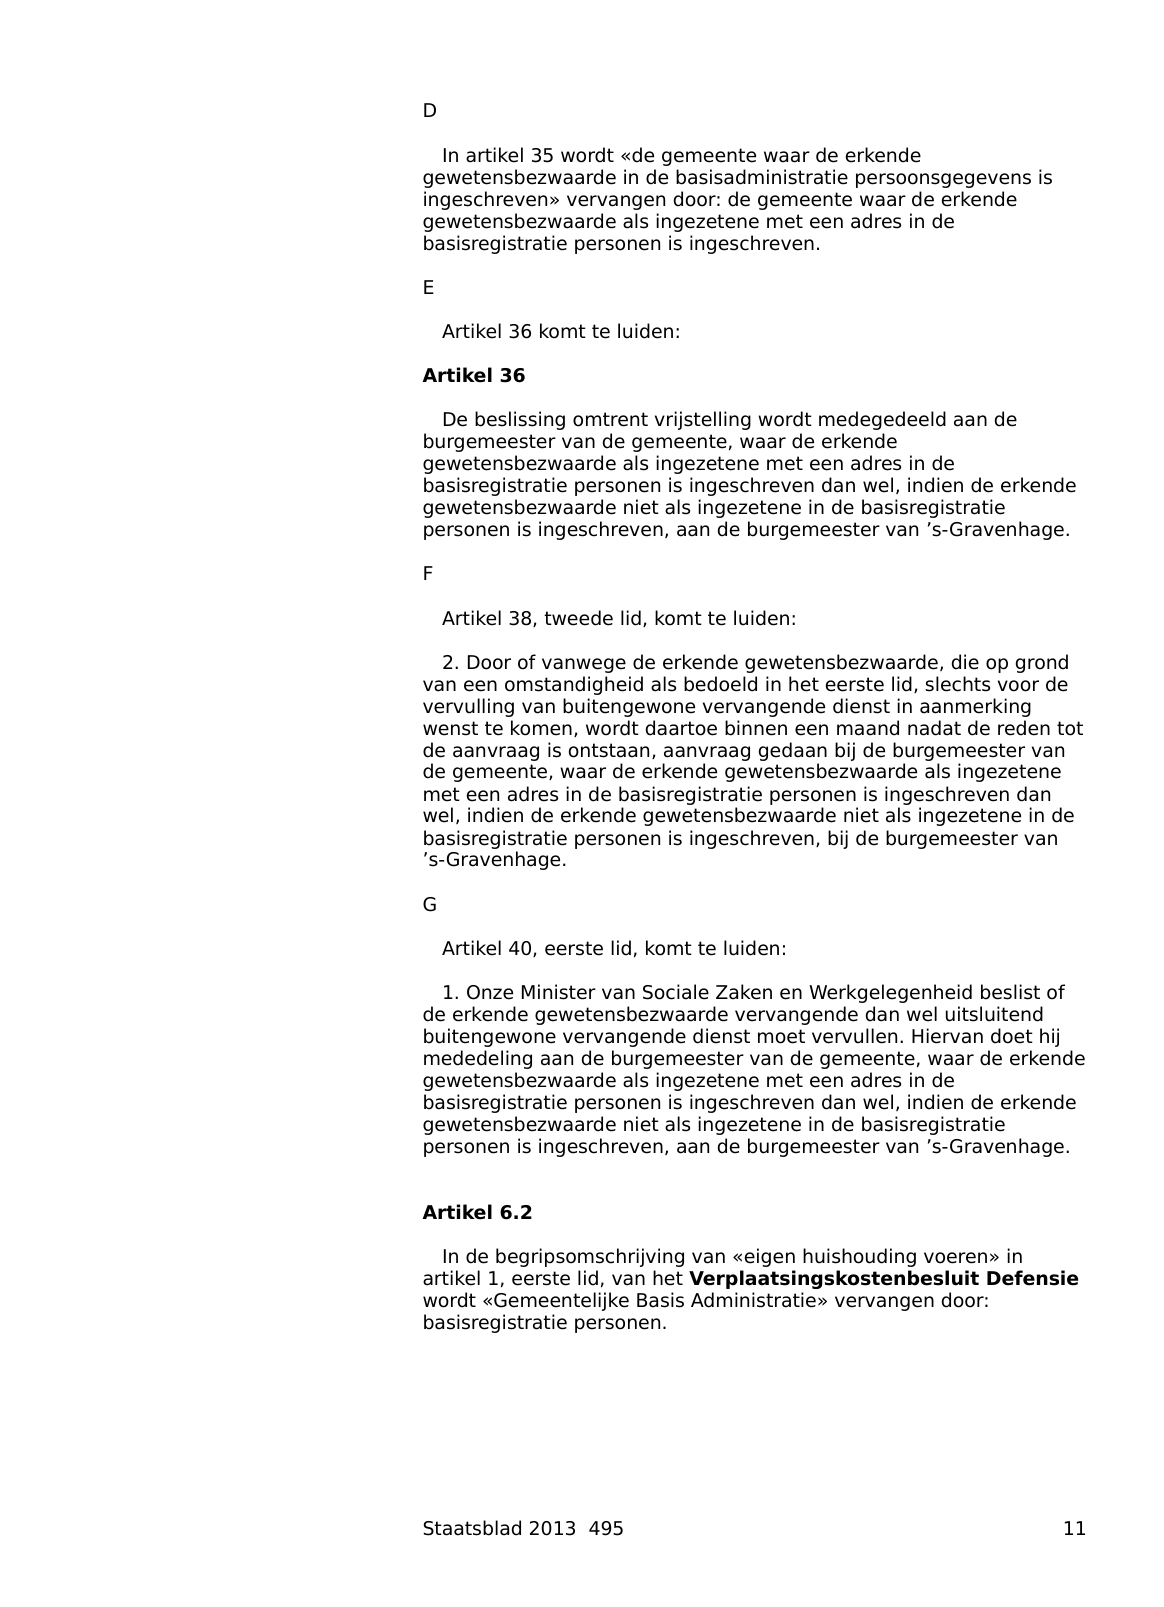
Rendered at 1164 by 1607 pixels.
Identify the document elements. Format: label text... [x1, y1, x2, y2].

text In artikel 35 wordt «de gemeente waar de erkende gewetensbezwaarde in de basisadministratie persoonsgegevens is ingeschreven» vervangen door: de gemeente waar de erkende gewetensbezwaarde als ingezetene met een adres in de basisregistratie personen is ingeschreven. [422, 144, 1087, 254]
text G [422, 893, 1087, 916]
text F [422, 563, 1087, 585]
text Artikel 36 komt te luiden: [422, 321, 1087, 343]
text 2. Door of vanwege de erkende gewetensbezwaarde, die op grond van een omstandigheid als bedoeld in het eerste lid, slechts voor de vervulling van buitengewone vervangende dienst in aanmerking wenst te komen, wordt daartoe binnen een maand nadat de reden tot de aanvraag is ontstaan, aanvraag gedaan bij de burgemeester van de gemeente, waar de erkende gewetensbezwaarde als ingezetene met een adres in de basisregistratie personen is ingeschreven dan wel, indien de erkende gewetensbezwaarde niet als ingezetene in de basisregistratie personen is ingeschreven, bij de burgemeester van ’s-Gravenhage. [422, 652, 1087, 871]
text De beslissing omtrent vrijstelling wordt medegedeeld aan de burgemeester van de gemeente, waar de erkende gewetensbezwaarde als ingezetene met een adres in de basisregistratie personen is ingeschreven dan wel, indien de erkende gewetensbezwaarde niet als ingezetene in de basisregistratie personen is ingeschreven, aan de burgemeester van ’s-Gravenhage. [422, 409, 1087, 541]
text Artikel 40, eerste lid, komt te luiden: [422, 938, 1087, 960]
text D [422, 100, 1087, 122]
text Artikel 38, tweede lid, komt te luiden: [422, 607, 1087, 629]
text 1. Onze Minister van Sociale Zaken en Werkgelegenheid beslist of de erkende gewetensbezwaarde vervangende dan wel uitsluitend buitengewone vervangende dienst moet vervullen. Hiervan doet hij mededeling aan de burgemeester van de gemeente, waar de erkende gewetensbezwaarde als ingezetene met een adres in de basisregistratie personen is ingeschreven dan wel, indien de erkende gewetensbezwaarde niet als ingezetene in de basisregistratie personen is ingeschreven, aan de burgemeester van ’s-Gravenhage. [422, 982, 1087, 1158]
subtitle Artikel 6.2 [422, 1202, 1087, 1224]
text E [422, 277, 1087, 299]
subtitle Artikel 36 [422, 365, 1087, 387]
text In de begripsomschrijving van «eigen huishouding voeren» in artikel 1, eerste lid, van het Verplaatsingskostenbesluit Defensie wordt «Gemeentelijke Basis Administratie» vervangen door: basisregistratie personen. [422, 1246, 1087, 1334]
